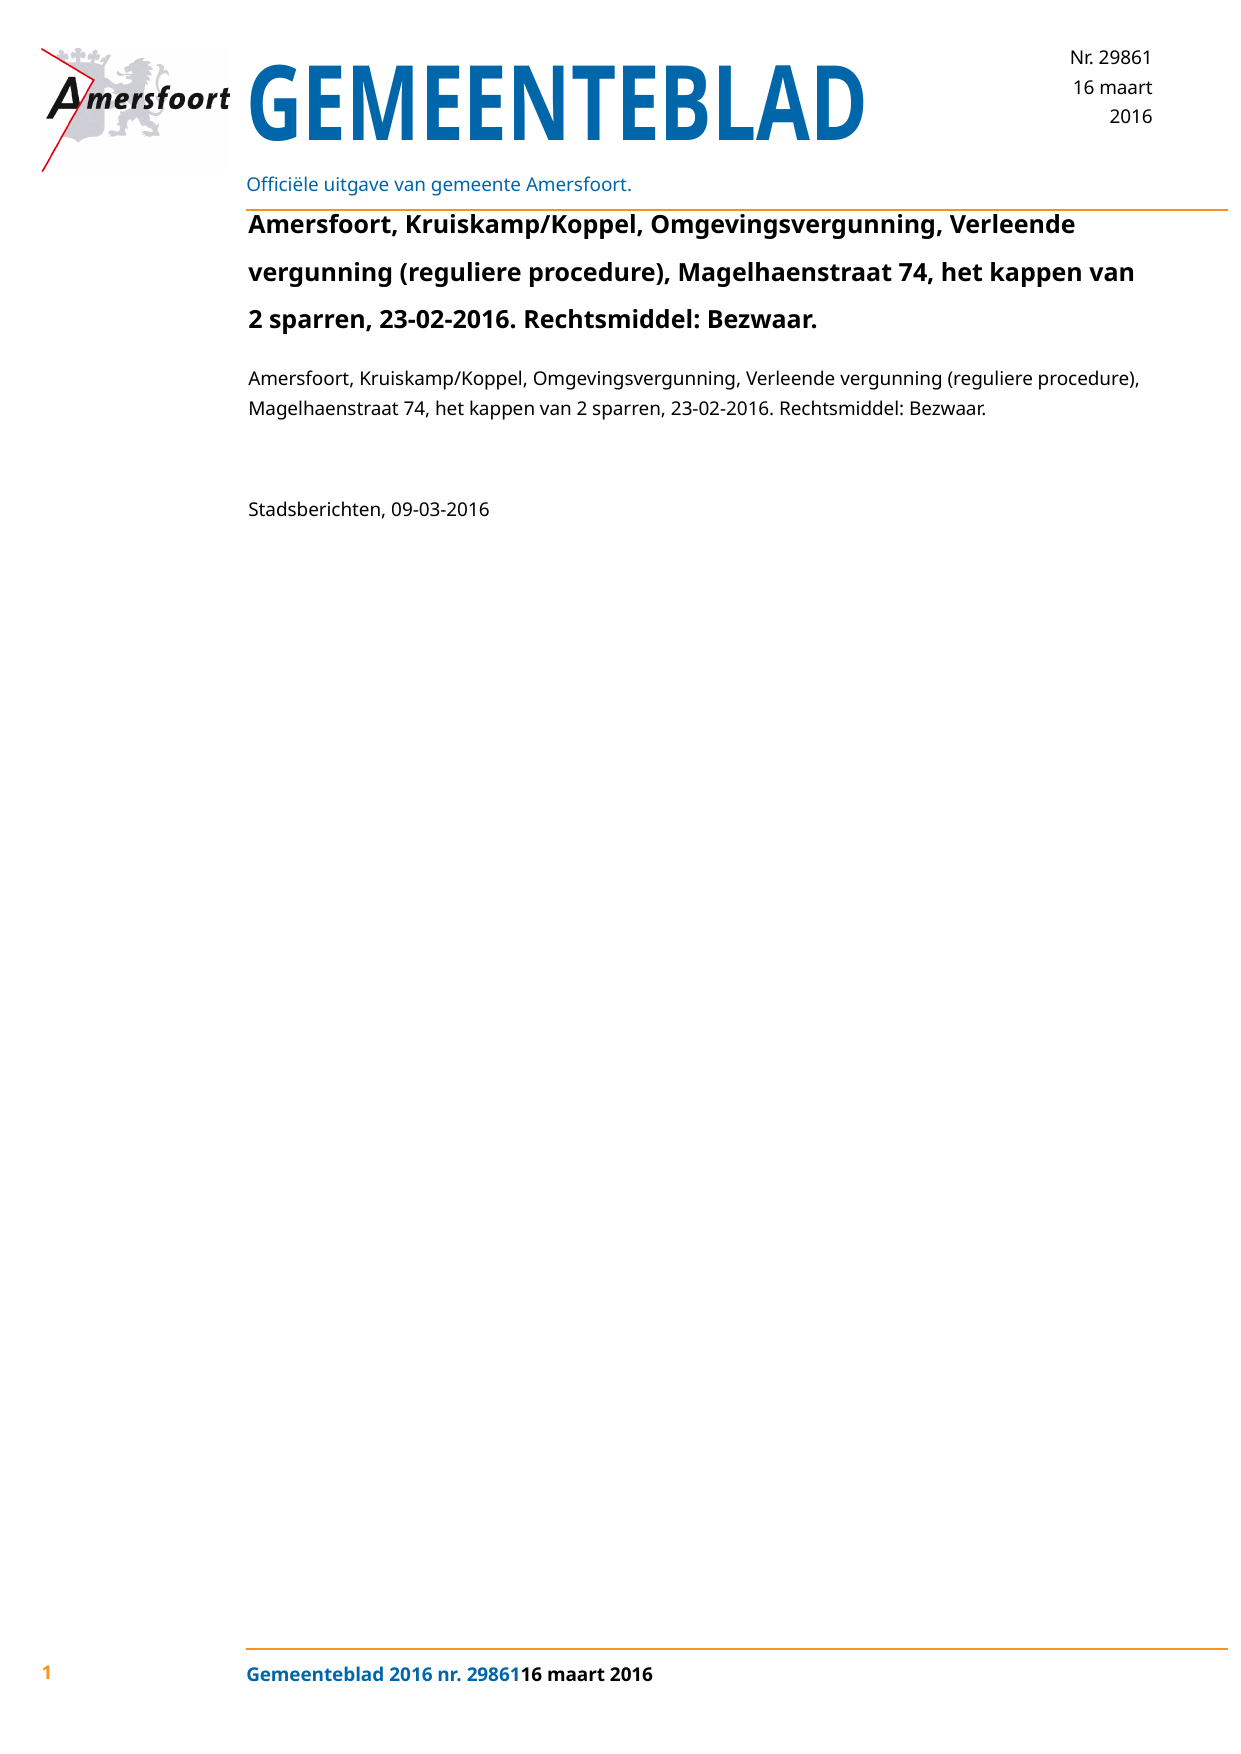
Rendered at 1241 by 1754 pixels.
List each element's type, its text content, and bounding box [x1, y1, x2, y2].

picture [41, 47, 231, 172]
text Amersfoort, Kruiskamp/Koppel, Omgevingsvergunning, Verleende vergunning (reguliere procedure), Magelhaenstraat 74, het kappen van 2 sparren, 23-02-2016. Rechtsmiddel: Bezwaar. [248, 366, 1152, 421]
text Stadsberichten, 09-03-2016 [248, 496, 1152, 522]
text Amersfoort, Kruiskamp/Koppel, Omgevingsvergunning, Verleende vergunning (reguliere procedure), Magelhaenstraat 74, het kappen van 2 sparren, 23-02-2016. Rechtsmiddel: Bezwaar. [248, 211, 1152, 336]
